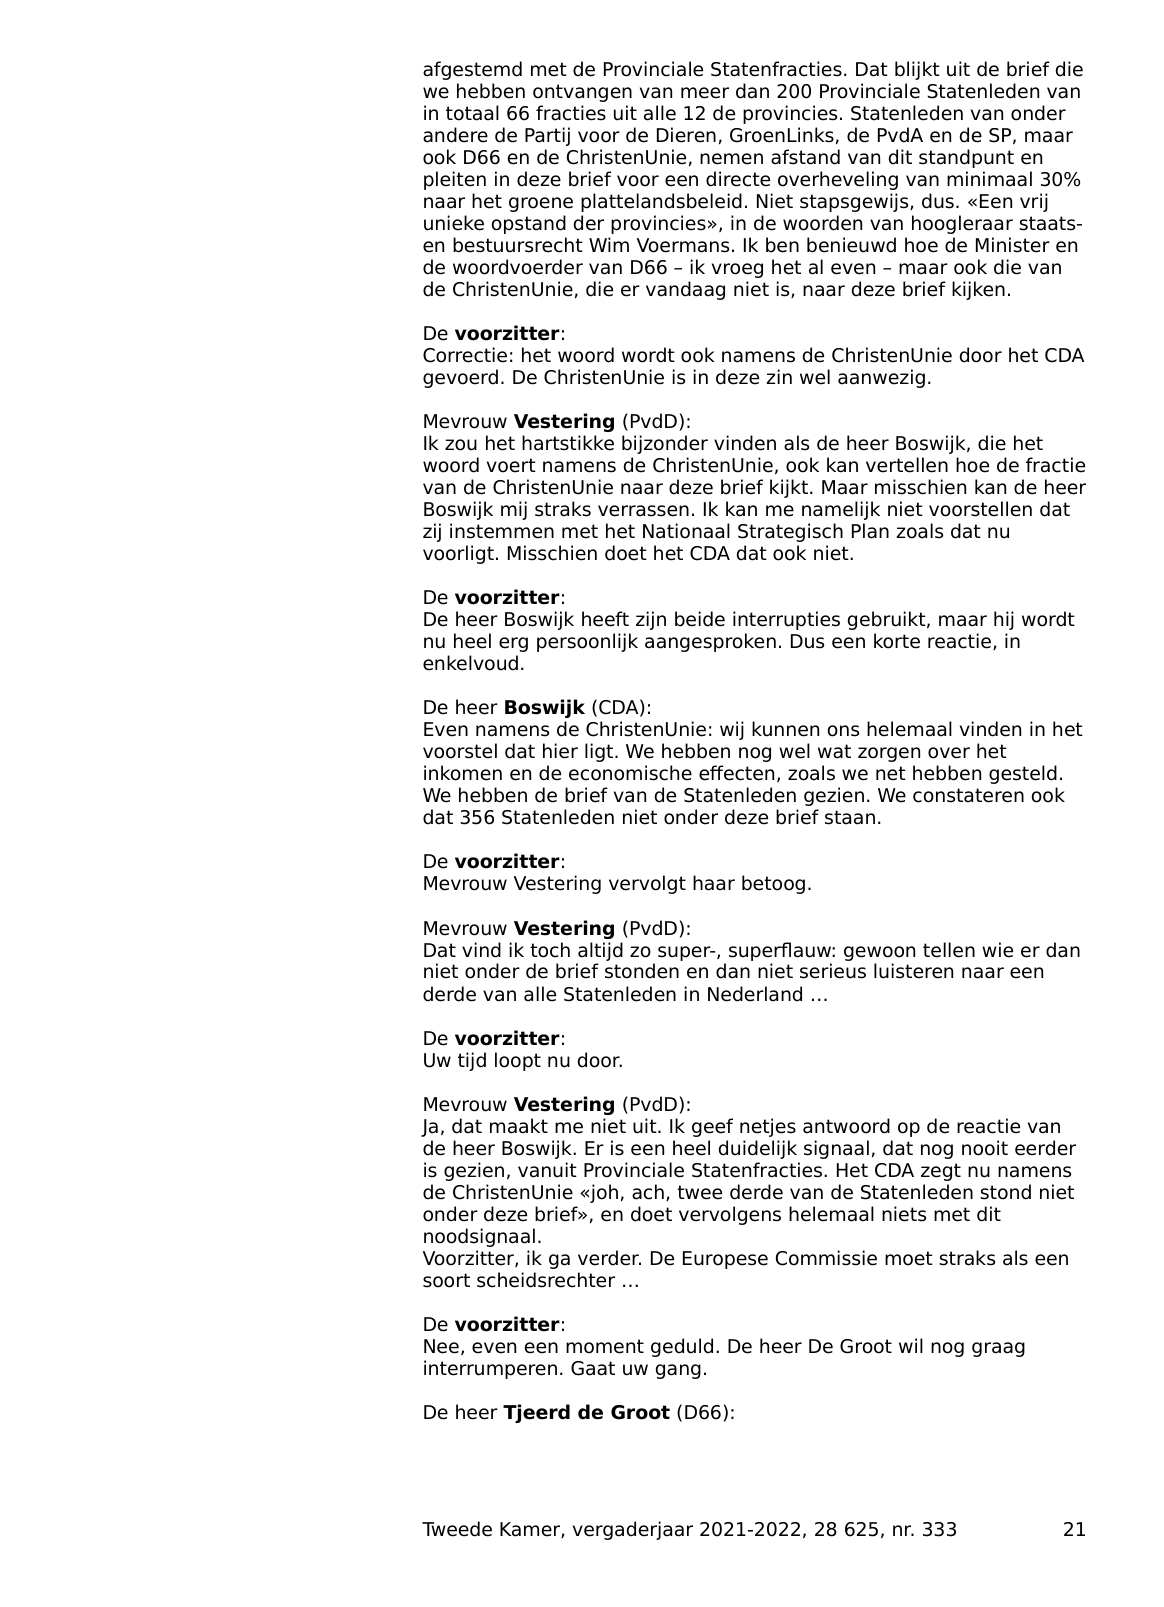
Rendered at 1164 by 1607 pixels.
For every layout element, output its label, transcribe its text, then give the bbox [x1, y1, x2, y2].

text Uw tijd loopt nu door. [422, 1049, 1087, 1072]
text Correctie: het woord wordt ook namens de ChristenUnie door het CDA gevoerd. De ChristenUnie is in deze zin wel aanwezig. [422, 345, 1087, 389]
text De heer Tjeerd de Groot (D66): [422, 1402, 1087, 1424]
text Ja, dat maakt me niet uit. Ik geef netjes antwoord op de reactie van de heer Boswijk. Er is een heel duidelijk signaal, dat nog nooit eerder is gezien, vanuit Provinciale Statenfracties. Het CDA zegt nu namens de ChristenUnie «joh, ach, twee derde van de Statenleden stond niet onder deze brief», en doet vervolgens helemaal niets met dit noodsignaal. [422, 1116, 1087, 1248]
text De heer Boswijk heeft zijn beide interrupties gebruikt, maar hij wordt nu heel erg persoonlijk aangesproken. Dus een korte reactie, in enkelvoud. [422, 609, 1087, 675]
text De heer Boswijk (CDA): [422, 697, 1087, 719]
text Voorzitter, ik ga verder. De Europese Commissie moet straks als een soort scheidsrechter … [422, 1248, 1087, 1292]
text De voorzitter: [422, 851, 1087, 873]
text Dat vind ik toch altijd zo super-, superflauw: gewoon tellen wie er dan niet onder de brief stonden en dan niet serieus luisteren naar een derde van alle Statenleden in Nederland … [422, 939, 1087, 1005]
text De voorzitter: [422, 1314, 1087, 1336]
text Mevrouw Vestering (PvdD): [422, 917, 1087, 939]
text De voorzitter: [422, 1028, 1087, 1049]
text afgestemd met de Provinciale Statenfracties. Dat blijkt uit de brief die we hebben ontvangen van meer dan 200 Provinciale Statenleden van in totaal 66 fracties uit alle 12 de provincies. Statenleden van onder andere de Partij voor de Dieren, GroenLinks, de PvdA en de SP, maar ook D66 en de ChristenUnie, nemen afstand van dit standpunt en pleiten in deze brief voor een directe overheveling van minimaal 30% naar het groene plattelandsbeleid. Niet stapsgewijs, dus. «Een vrij unieke opstand der provincies», in de woorden van hoogleraar staats- en bestuursrecht Wim Voermans. Ik ben benieuwd hoe de Minister en de woordvoerder van D66 – ik vroeg het al even – maar ook die van de ChristenUnie, die er vandaag niet is, naar deze brief kijken. [422, 59, 1087, 301]
text Mevrouw Vestering vervolgt haar betoog. [422, 873, 1087, 895]
text Mevrouw Vestering (PvdD): [422, 411, 1087, 433]
text De voorzitter: [422, 323, 1087, 345]
text Nee, even een moment geduld. De heer De Groot wil nog graag interrumperen. Gaat uw gang. [422, 1336, 1087, 1380]
text Mevrouw Vestering (PvdD): [422, 1094, 1087, 1116]
text Even namens de ChristenUnie: wij kunnen ons helemaal vinden in het voorstel dat hier ligt. We hebben nog wel wat zorgen over het inkomen en de economische effecten, zoals we net hebben gesteld. We hebben de brief van de Statenleden gezien. We constateren ook dat 356 Statenleden niet onder deze brief staan. [422, 719, 1087, 829]
text Ik zou het hartstikke bijzonder vinden als de heer Boswijk, die het woord voert namens de ChristenUnie, ook kan vertellen hoe de fractie van de ChristenUnie naar deze brief kijkt. Maar misschien kan de heer Boswijk mij straks verrassen. Ik kan me namelijk niet voorstellen dat zij instemmen met het Nationaal Strategisch Plan zoals dat nu voorligt. Misschien doet het CDA dat ook niet. [422, 433, 1087, 565]
text De voorzitter: [422, 587, 1087, 609]
